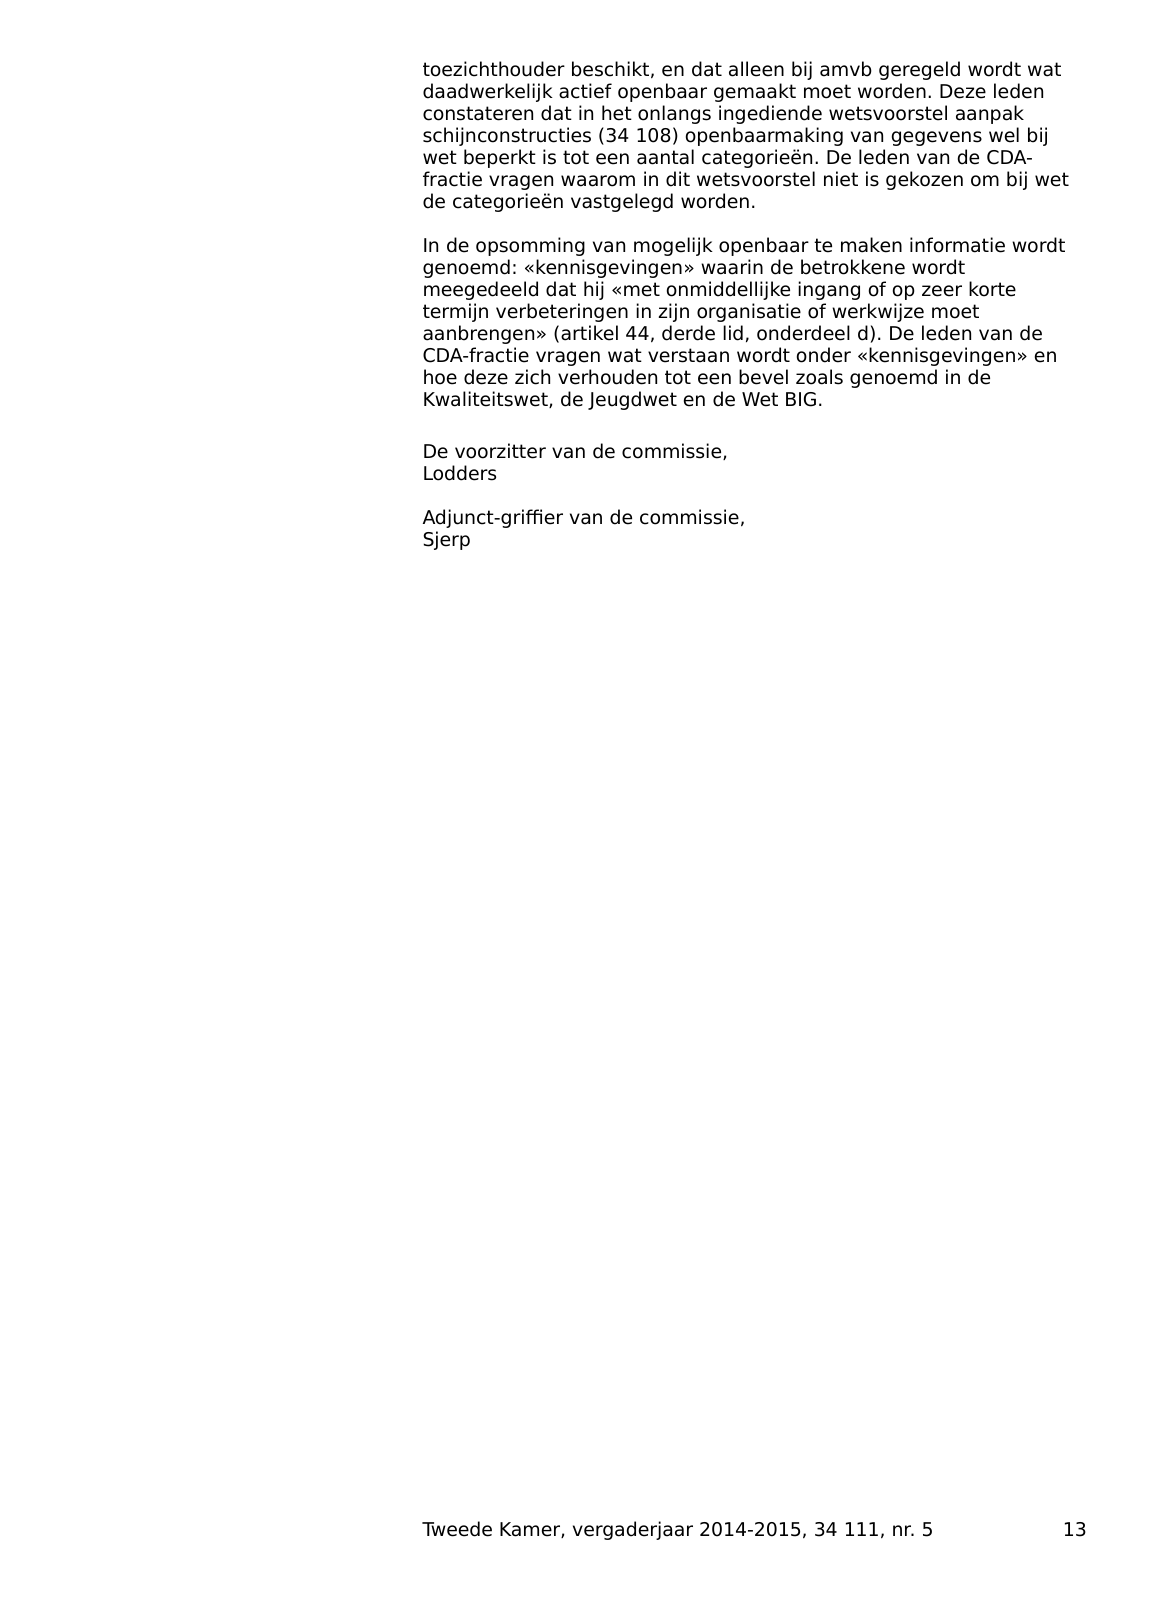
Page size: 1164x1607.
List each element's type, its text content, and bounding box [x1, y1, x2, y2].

text toezichthouder beschikt, en dat alleen bij amvb geregeld wordt wat daadwerkelijk actief openbaar gemaakt moet worden. Deze leden constateren dat in het onlangs ingediende wetsvoorstel aanpak schijnconstructies (34 108) openbaarmaking van gegevens wel bij wet beperkt is tot een aantal categorieën. De leden van de CDA-fractie vragen waarom in dit wetsvoorstel niet is gekozen om bij wet de categorieën vastgelegd worden. [422, 59, 1087, 213]
text Adjunct-griffier van de commissie, Sjerp [422, 507, 1087, 551]
text De voorzitter van de commissie, Lodders [422, 441, 1087, 485]
text In de opsomming van mogelijk openbaar te maken informatie wordt genoemd: «kennisgevingen» waarin de betrokkene wordt meegedeeld dat hij «met onmiddellijke ingang of op zeer korte termijn verbeteringen in zijn organisatie of werkwijze moet aanbrengen» (artikel 44, derde lid, onderdeel d). De leden van de CDA-fractie vragen wat verstaan wordt onder «kennisgevingen» en hoe deze zich verhouden tot een bevel zoals genoemd in de Kwaliteitswet, de Jeugdwet en de Wet BIG. [422, 235, 1087, 411]
